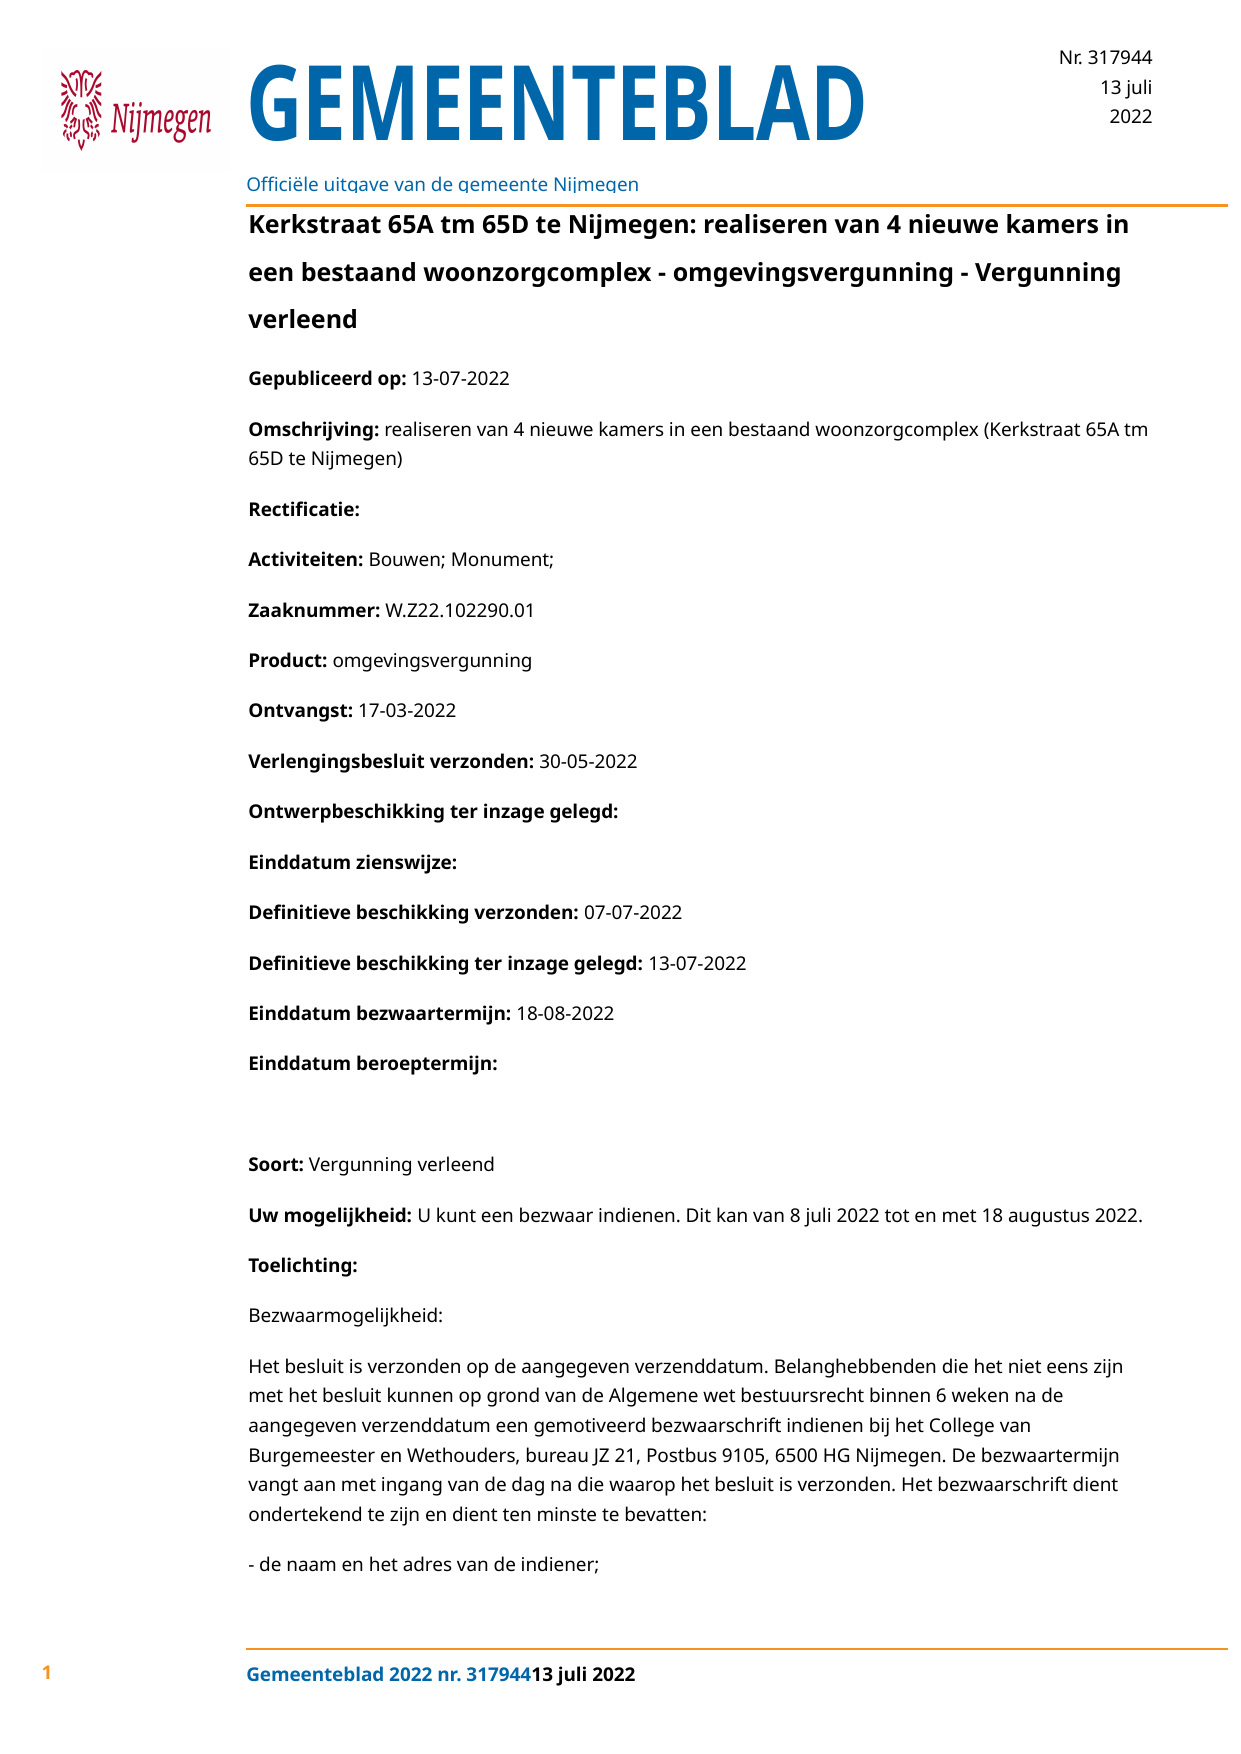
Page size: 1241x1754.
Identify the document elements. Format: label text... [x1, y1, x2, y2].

text Definitieve beschikking ter inzage gelegd: 13-07-2022 [248, 950, 1152, 975]
text Zaaknummer: W.Z22.102290.01 [248, 597, 1152, 622]
text - de naam en het adres van de indiener; [248, 1551, 1152, 1577]
text Definitieve beschikking verzonden: 07-07-2022 [248, 899, 1152, 925]
text Bezwaarmogelijkheid: [248, 1303, 1152, 1328]
text Kerkstraat 65A tm 65D te Nijmegen: realiseren van 4 nieuwe kamers in een bestaand woonzorgcomplex - omgevingsvergunning - Vergunning verleend [248, 207, 1152, 336]
text Omschrijving: realiseren van 4 nieuwe kamers in een bestaand woonzorgcomplex (Kerkstraat 65A tm 65D te Nijmegen) [248, 416, 1152, 471]
text Gepubliceerd op: 13-07-2022 [248, 366, 1152, 391]
text Einddatum bezwaartermijn: 18-08-2022 [248, 1000, 1152, 1026]
text Ontwerpbeschikking ter inzage gelegd: [248, 798, 1152, 824]
picture [41, 47, 231, 172]
text Verlengingsbesluit verzonden: 30-05-2022 [248, 748, 1152, 774]
text Uw mogelijkheid: U kunt een bezwaar indienen. Dit kan van 8 juli 2022 tot en met 18 augustus 2022. [248, 1202, 1152, 1227]
text Einddatum zienswijze: [248, 849, 1152, 874]
text Activiteiten: Bouwen; Monument; [248, 546, 1152, 572]
text Product: omgevingsvergunning [248, 647, 1152, 673]
text Soort: Vergunning verleend [248, 1151, 1152, 1177]
text Rectificatie: [248, 496, 1152, 522]
text Ontvangst: 17-03-2022 [248, 698, 1152, 723]
text Einddatum beroeptermijn: [248, 1051, 1152, 1076]
text Toelichting: [248, 1252, 1152, 1278]
text Het besluit is verzonden op de aangegeven verzenddatum. Belanghebbenden die het niet eens zijn met het besluit kunnen op grond van de Algemene wet bestuursrecht binnen 6 weken na de aangegeven verzenddatum een gemotiveerd bezwaarschrift indienen bij het College van Burgemeester en Wethouders, bureau JZ 21, Postbus 9105, 6500 HG Nijmegen. De bezwaartermijn vangt aan met ingang van de dag na die waarop het besluit is verzonden. Het bezwaarschrift dient ondertekend te zijn en dient ten minste te bevatten: [248, 1353, 1152, 1527]
